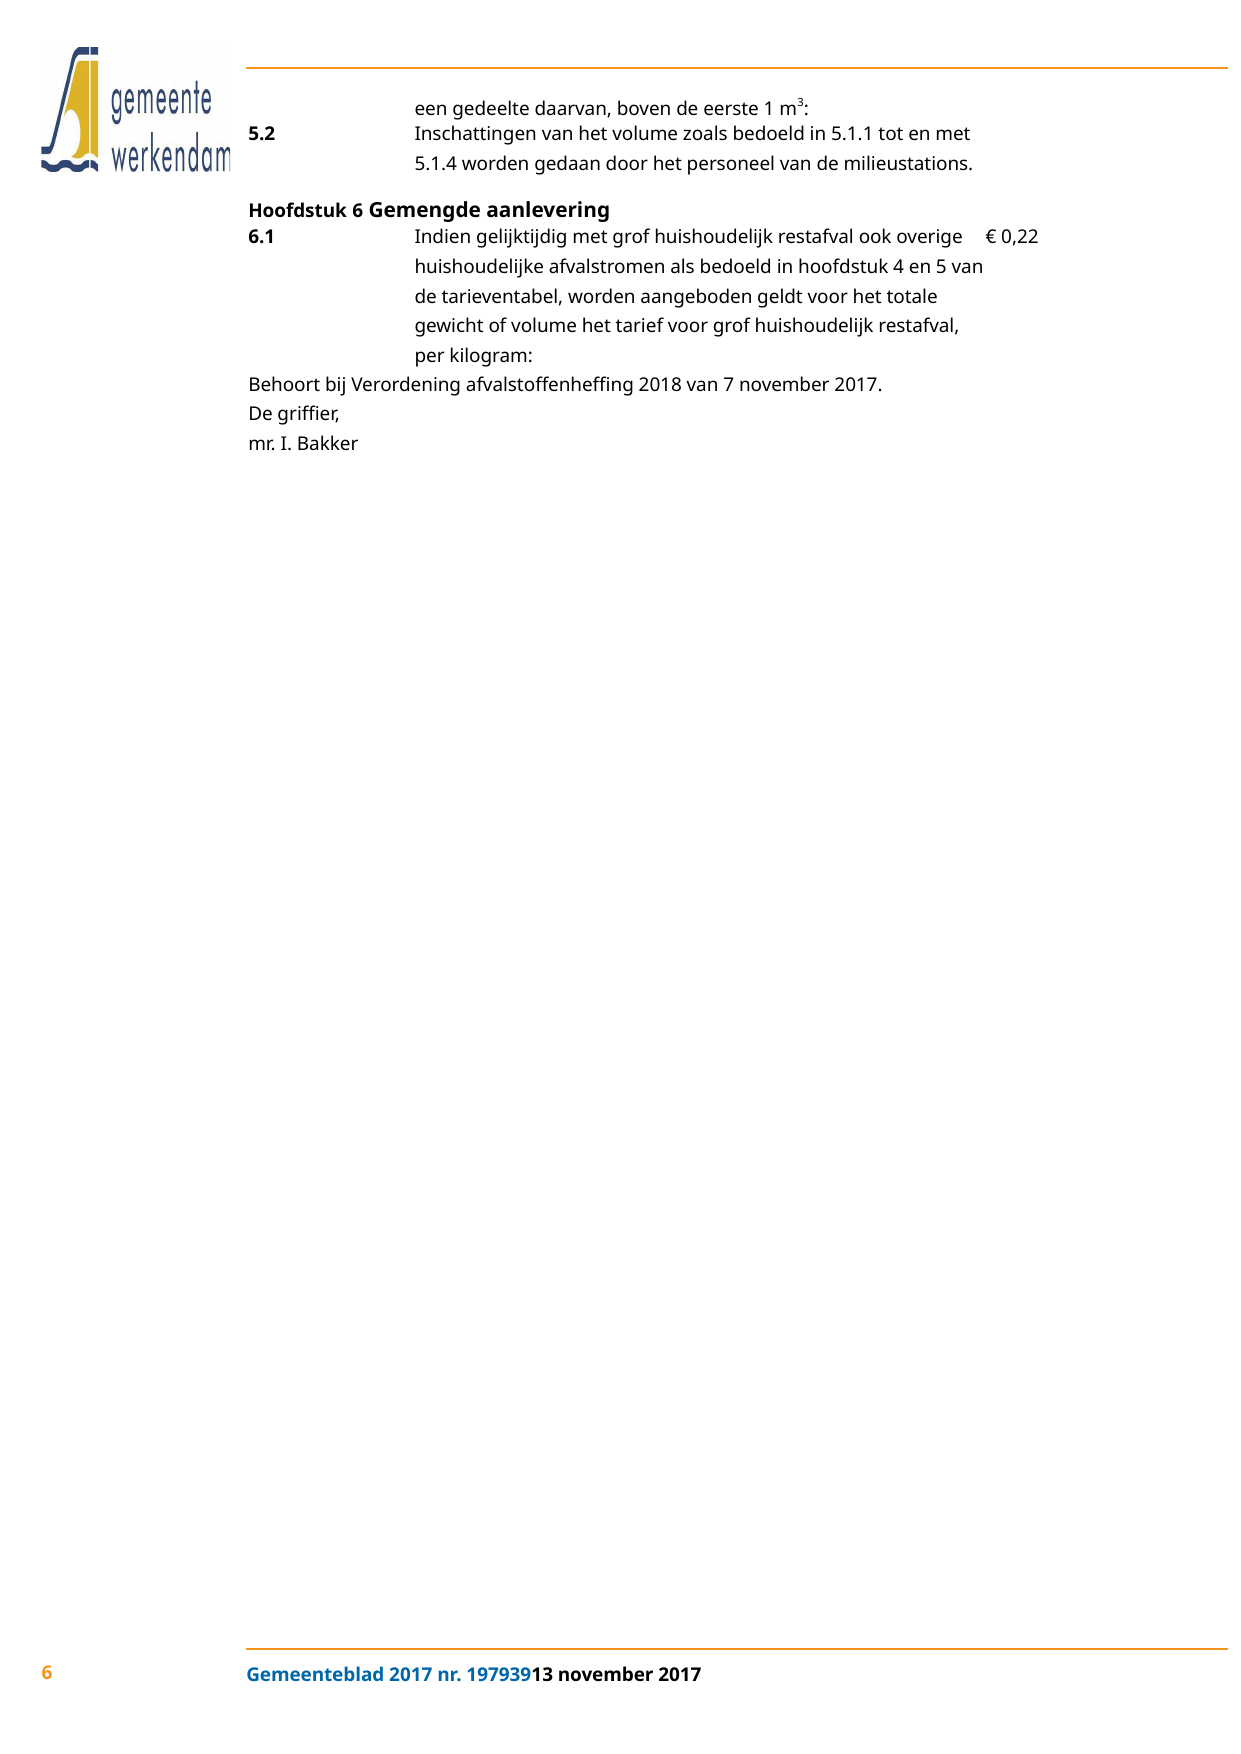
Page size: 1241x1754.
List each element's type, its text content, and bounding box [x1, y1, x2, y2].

table_header € 0,22 [985, 224, 1152, 368]
table_cell Inschattingen van het volume zoals bedoeld in 5.1.1 tot en met 5.1.4 worden gedaan door het personeel van de milieustations. [414, 121, 985, 176]
table_cell [248, 95, 414, 121]
text mr. I. Bakker [248, 430, 1152, 456]
table_cell een gedeelte daarvan, boven de eerste 1 m3: [414, 95, 985, 121]
table_cell 5.2 [248, 121, 414, 176]
text Hoofdstuk 6 Gemengde aanlevering [248, 195, 1152, 223]
picture [41, 47, 231, 172]
table_header Indien gelijktijdig met grof huishoudelijk restafval ook overige huishoudelijke afvalstromen als bedoeld in hoofdstuk 4 en 5 van de tarieventabel, worden aangeboden geldt voor het totale gewicht of volume het tarief voor grof huishoudelijk restafval, per kilogram: [414, 224, 985, 368]
table_header 6.1 [248, 224, 414, 368]
text Behoort bij Verordening afvalstoffenheffing 2018 van 7 november 2017. [248, 371, 1152, 397]
text De griffier, [248, 401, 1152, 426]
table_cell [985, 121, 1152, 176]
table_cell [985, 95, 1152, 121]
